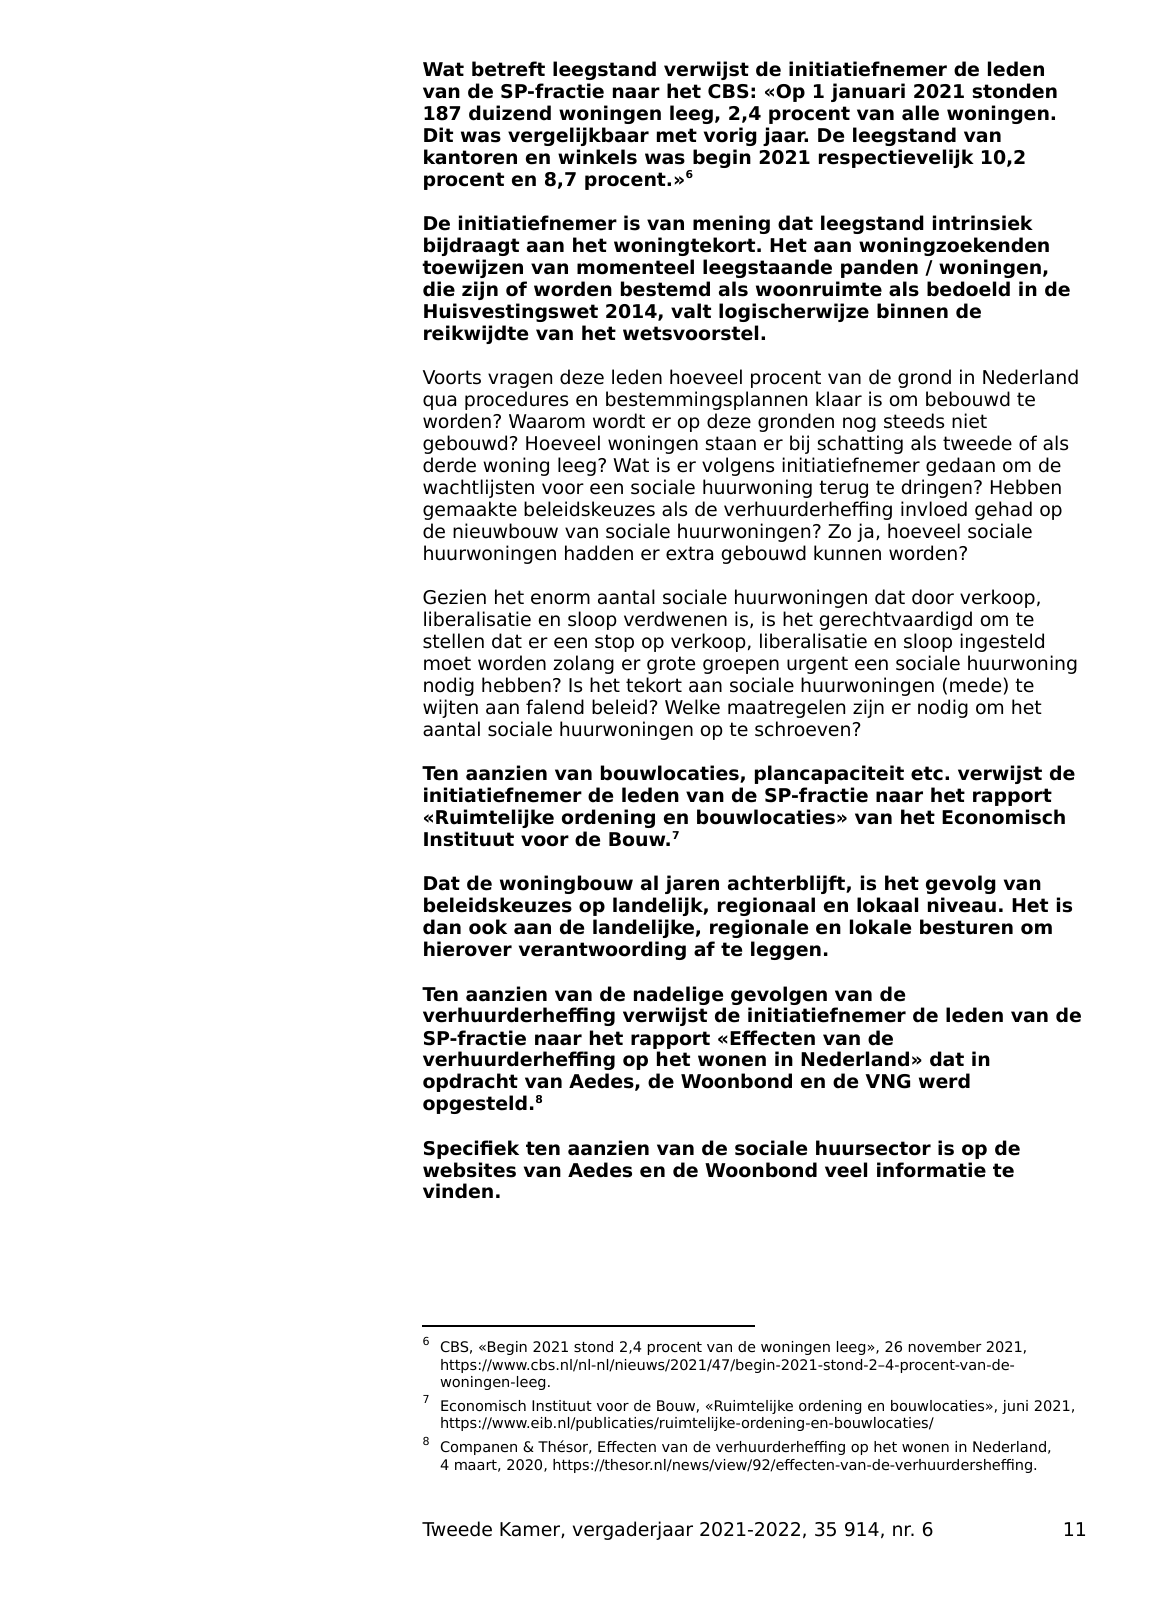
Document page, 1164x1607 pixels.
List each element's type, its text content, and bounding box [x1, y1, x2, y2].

text Specifiek ten aanzien van de sociale huursector is op de websites van Aedes en de Woonbond veel informatie te vinden. [422, 1137, 1087, 1203]
text Ten aanzien van de nadelige gevolgen van de verhuurderheffing verwijst de initiatiefnemer de leden van de SP-fractie naar het rapport «Effecten van de verhuurderheffing op het wonen in Nederland» dat in opdracht van Aedes, de Woonbond en de VNG werd opgesteld. [422, 983, 1087, 1115]
text Ten aanzien van bouwlocaties, plancapaciteit etc. verwijst de initiatiefnemer de leden van de SP-fractie naar het rapport «Ruimtelijke ordening en bouwlocaties» van het Economisch Instituut voor de Bouw. [422, 763, 1087, 851]
text Companen & Thésor, Effecten van de verhuurderheffing op het wonen in Nederland, 4 maart, 2020, https://thesor.nl/news/view/92/effecten-van-de-verhuurdersheffing. [422, 1435, 1087, 1474]
text Gezien het enorm aantal sociale huurwoningen dat door verkoop, liberalisatie en sloop verdwenen is, is het gerechtvaardigd om te stellen dat er een stop op verkoop, liberalisatie en sloop ingesteld moet worden zolang er grote groepen urgent een sociale huurwoning nodig hebben? Is het tekort aan sociale huurwoningen (mede) te wijten aan falend beleid? Welke maatregelen zijn er nodig om het aantal sociale huurwoningen op te schroeven? [422, 587, 1087, 741]
text Dat de woningbouw al jaren achterblijft, is het gevolg van beleidskeuzes op landelijk, regionaal en lokaal niveau. Het is dan ook aan de landelijke, regionale en lokale besturen om hierover verantwoording af te leggen. [422, 873, 1087, 961]
subtitle Wat betreft leegstand verwijst de initiatiefnemer de leden van de SP-fractie naar het CBS: «Op 1 januari 2021 stonden 187 duizend woningen leeg, 2,4 procent van alle woningen. Dit was vergelijkbaar met vorig jaar. De leegstand van kantoren en winkels was begin 2021 respectievelijk 10,2 procent en 8,7 procent.» [422, 59, 1087, 191]
text Voorts vragen deze leden hoeveel procent van de grond in Nederland qua procedures en bestemmingsplannen klaar is om bebouwd te worden? Waarom wordt er op deze gronden nog steeds niet gebouwd? Hoeveel woningen staan er bij schatting als tweede of als derde woning leeg? Wat is er volgens initiatiefnemer gedaan om de wachtlijsten voor een sociale huurwoning terug te dringen? Hebben gemaakte beleidskeuzes als de verhuurderheffing invloed gehad op de nieuwbouw van sociale huurwoningen? Zo ja, hoeveel sociale huurwoningen hadden er extra gebouwd kunnen worden? [422, 367, 1087, 565]
text CBS, «Begin 2021 stond 2,4 procent van de woningen leeg», 26 november 2021, https://www.cbs.nl/nl-nl/nieuws/2021/47/begin-2021-stond-2–4-procent-van-de-woningen-leeg. [422, 1335, 1087, 1391]
text De initiatiefnemer is van mening dat leegstand intrinsiek bijdraagt aan het woningtekort. Het aan woningzoekenden toewijzen van momenteel leegstaande panden / woningen, die zijn of worden bestemd als woonruimte als bedoeld in de Huisvestingswet 2014, valt logischerwijze binnen de reikwijdte van het wetsvoorstel. [422, 213, 1087, 345]
text Economisch Instituut voor de Bouw, «Ruimtelijke ordening en bouwlocaties», juni 2021, https://www.eib.nl/publicaties/ruimtelijke-ordening-en-bouwlocaties/ [422, 1393, 1087, 1432]
